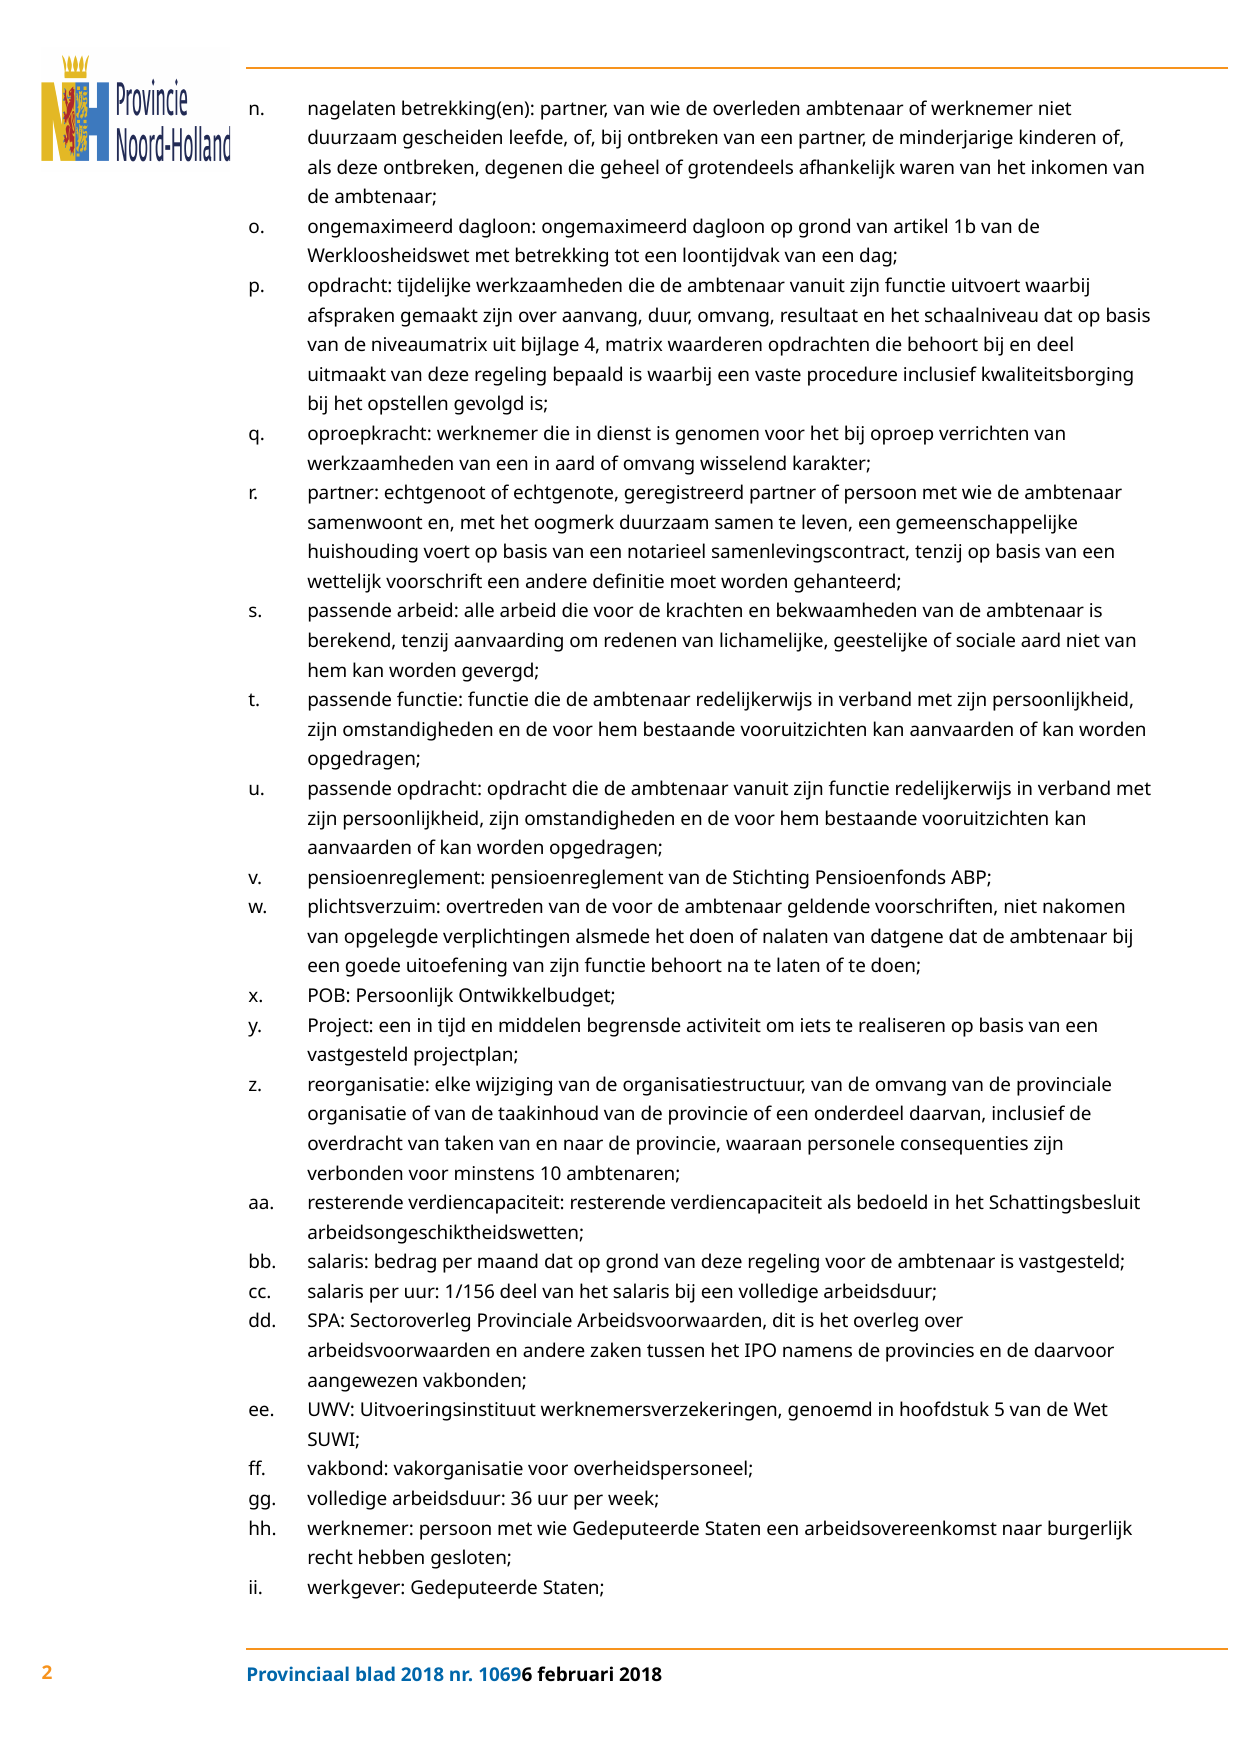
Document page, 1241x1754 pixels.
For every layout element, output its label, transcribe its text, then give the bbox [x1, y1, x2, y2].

list werknemer: persoon met wie Gedeputeerde Staten een arbeidsovereenkomst naar burgerlijk recht hebben gesloten; [248, 1515, 1152, 1570]
list werkgever: Gedeputeerde Staten; [248, 1574, 1152, 1600]
list oproepkracht: werknemer die in dienst is genomen voor het bij oproep verrichten van werkzaamheden van een in aard of omvang wisselend karakter; [248, 420, 1152, 476]
list plichtsverzuim: overtreden van de voor de ambtenaar geldende voorschriften, niet nakomen van opgelegde verplichtingen alsmede het doen of nalaten van datgene dat de ambtenaar bij een goede uitoefening van zijn functie behoort na te laten of te doen; [248, 893, 1152, 978]
list passende functie: functie die de ambtenaar redelijkerwijs in verband met zijn persoonlijkheid, zijn omstandigheden en de voor hem bestaande vooruitzichten kan aanvaarden of kan worden opgedragen; [248, 686, 1152, 771]
list SPA: Sectoroverleg Provinciale Arbeidsvoorwaarden, dit is het overleg over arbeidsvoorwaarden en andere zaken tussen het IPO namens de provincies en de daarvoor aangewezen vakbonden; [248, 1308, 1152, 1393]
list reorganisatie: elke wijziging van de organisatiestructuur, van de omvang van de provinciale organisatie of van de taakinhoud van de provincie of een onderdeel daarvan, inclusief de overdracht van taken van en naar de provincie, waaraan personele consequenties zijn verbonden voor minstens 10 ambtenaren; [248, 1071, 1152, 1186]
list passende arbeid: alle arbeid die voor de krachten en bekwaamheden van de ambtenaar is berekend, tenzij aanvaarding om redenen van lichamelijke, geestelijke of sociale aard niet van hem kan worden gevergd; [248, 598, 1152, 683]
list vakbond: vakorganisatie voor overheidspersoneel; [248, 1456, 1152, 1481]
list Project: een in tijd en middelen begrensde activiteit om iets te realiseren op basis van een vastgesteld projectplan; [248, 1012, 1152, 1067]
picture [41, 47, 231, 172]
list resterende verdiencapaciteit: resterende verdiencapaciteit als bedoeld in het Schattingsbesluit arbeidsongeschiktheidswetten; [248, 1189, 1152, 1245]
list salaris: bedrag per maand dat op grond van deze regeling voor de ambtenaar is vastgesteld; [248, 1248, 1152, 1274]
list salaris per uur: 1/156 deel van het salaris bij een volledige arbeidsduur; [248, 1278, 1152, 1304]
list ongemaximeerd dagloon: ongemaximeerd dagloon op grond van artikel 1b van de Werkloosheidswet met betrekking tot een loontijdvak van een dag; [248, 213, 1152, 268]
list nagelaten betrekking(en): partner, van wie de overleden ambtenaar of werknemer niet duurzaam gescheiden leefde, of, bij ontbreken van een partner, de minderjarige kinderen of, als deze ontbreken, degenen die geheel of grotendeels afhankelijk waren van het inkomen van de ambtenaar; [248, 95, 1152, 209]
list partner: echtgenoot of echtgenote, geregistreerd partner of persoon met wie de ambtenaar samenwoont en, met het oogmerk duurzaam samen te leven, een gemeenschappelijke huishouding voert op basis van een notarieel samenlevingscontract, tenzij op basis van een wettelijk voorschrift een andere definitie moet worden gehanteerd; [248, 479, 1152, 594]
list UWV: Uitvoeringsinstituut werknemersverzekeringen, genoemd in hoofdstuk 5 van de Wet SUWI; [248, 1396, 1152, 1452]
list pensioenreglement: pensioenreglement van de Stichting Pensioenfonds ABP; [248, 864, 1152, 890]
list passende opdracht: opdracht die de ambtenaar vanuit zijn functie redelijkerwijs in verband met zijn persoonlijkheid, zijn omstandigheden en de voor hem bestaande vooruitzichten kan aanvaarden of kan worden opgedragen; [248, 775, 1152, 860]
list volledige arbeidsduur: 36 uur per week; [248, 1485, 1152, 1511]
list POB: Persoonlijk Ontwikkelbudget; [248, 982, 1152, 1008]
list opdracht: tijdelijke werkzaamheden die de ambtenaar vanuit zijn functie uitvoert waarbij afspraken gemaakt zijn over aanvang, duur, omvang, resultaat en het schaalniveau dat op basis van de niveaumatrix uit bijlage 4, matrix waarderen opdrachten die behoort bij en deel uitmaakt van deze regeling bepaald is waarbij een vaste procedure inclusief kwaliteitsborging bij het opstellen gevolgd is; [248, 272, 1152, 416]
